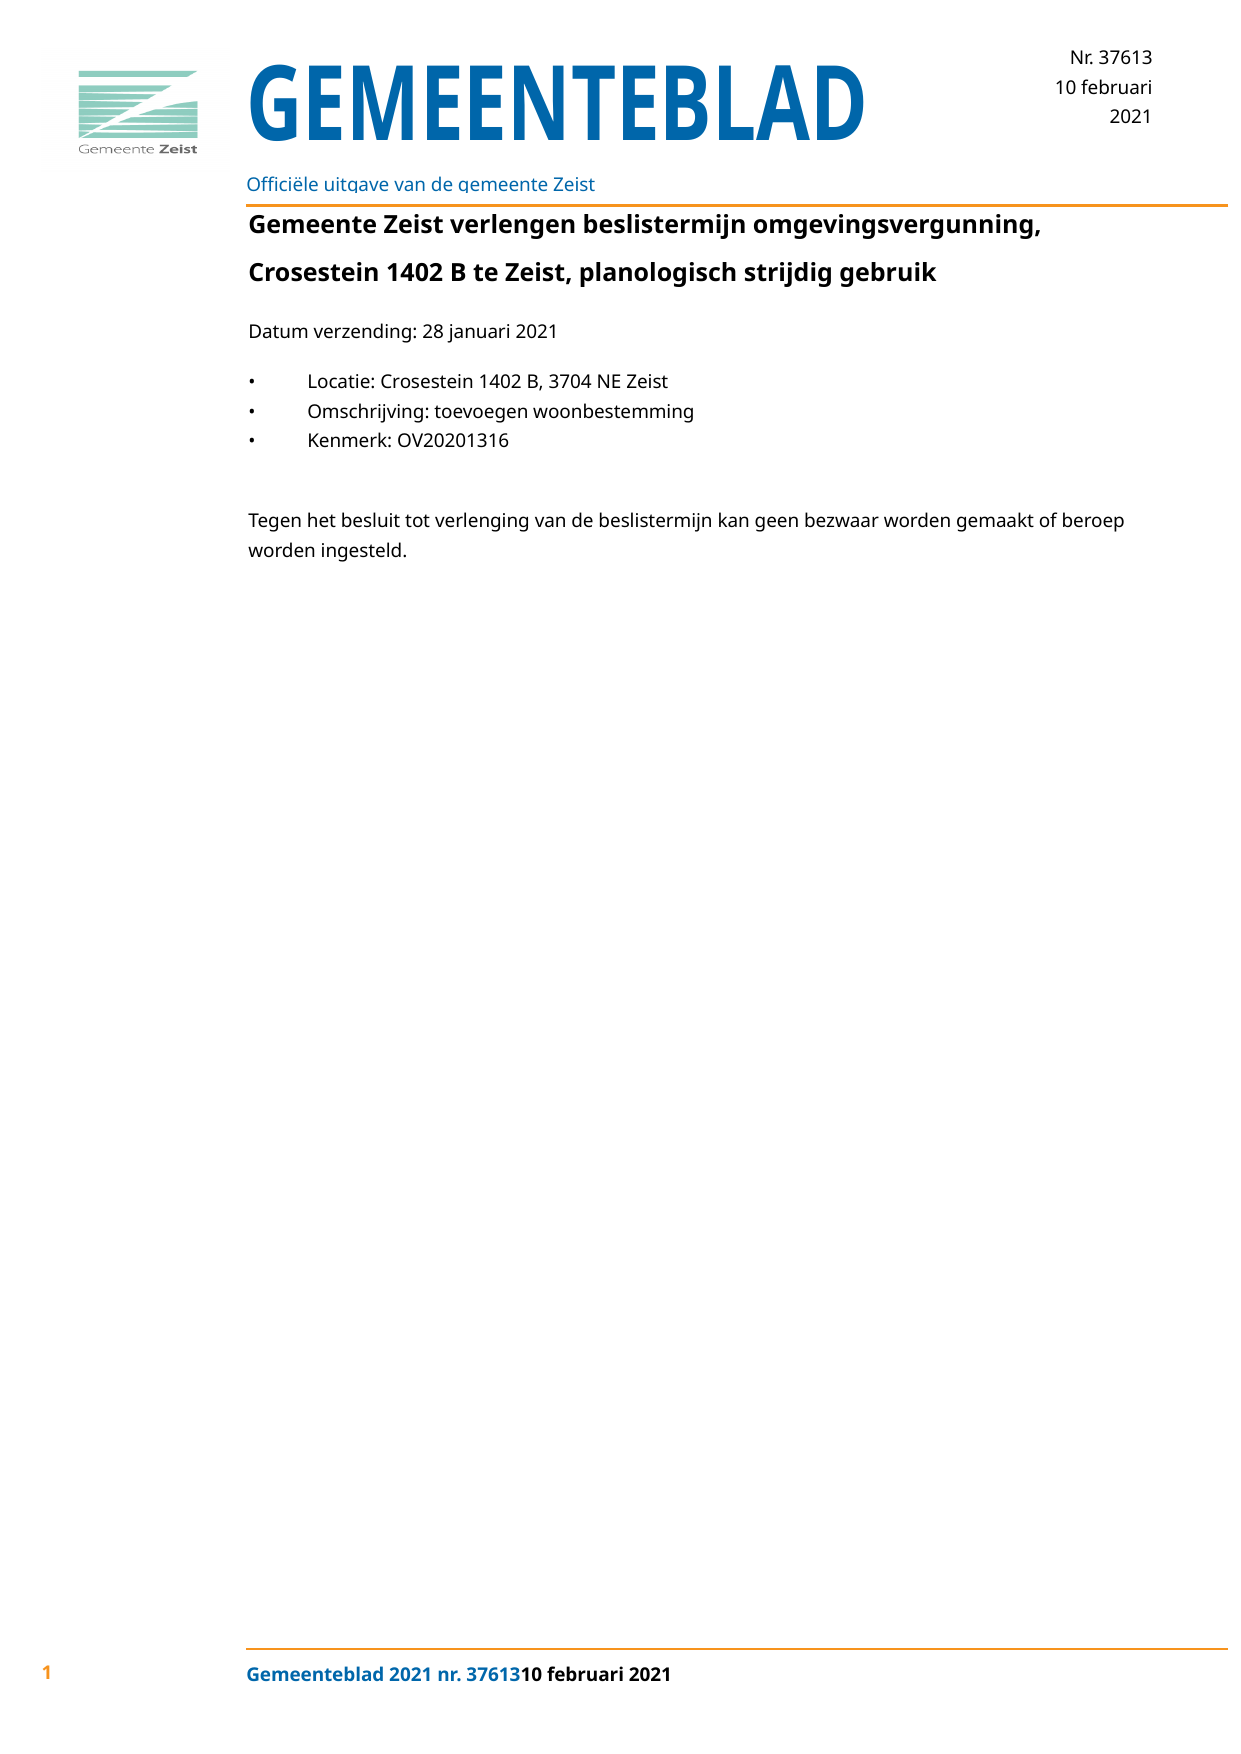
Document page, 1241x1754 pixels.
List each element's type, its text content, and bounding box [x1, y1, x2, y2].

text Tegen het besluit tot verlenging van de beslistermijn kan geen bezwaar worden gemaakt of beroep worden ingesteld. [248, 507, 1152, 563]
list Locatie: Crosestein 1402 B, 3704 NE Zeist [248, 368, 1152, 394]
list Kenmerk: OV20201316 [248, 427, 1152, 453]
text Gemeente Zeist verlengen beslistermijn omgevingsvergunning, Crosestein 1402 B te Zeist, planologisch strijdig gebruik [248, 207, 1152, 288]
text Datum verzending: 28 januari 2021 [248, 318, 1152, 344]
list Omschrijving: toevoegen woonbestemming [248, 398, 1152, 424]
picture [41, 47, 231, 172]
